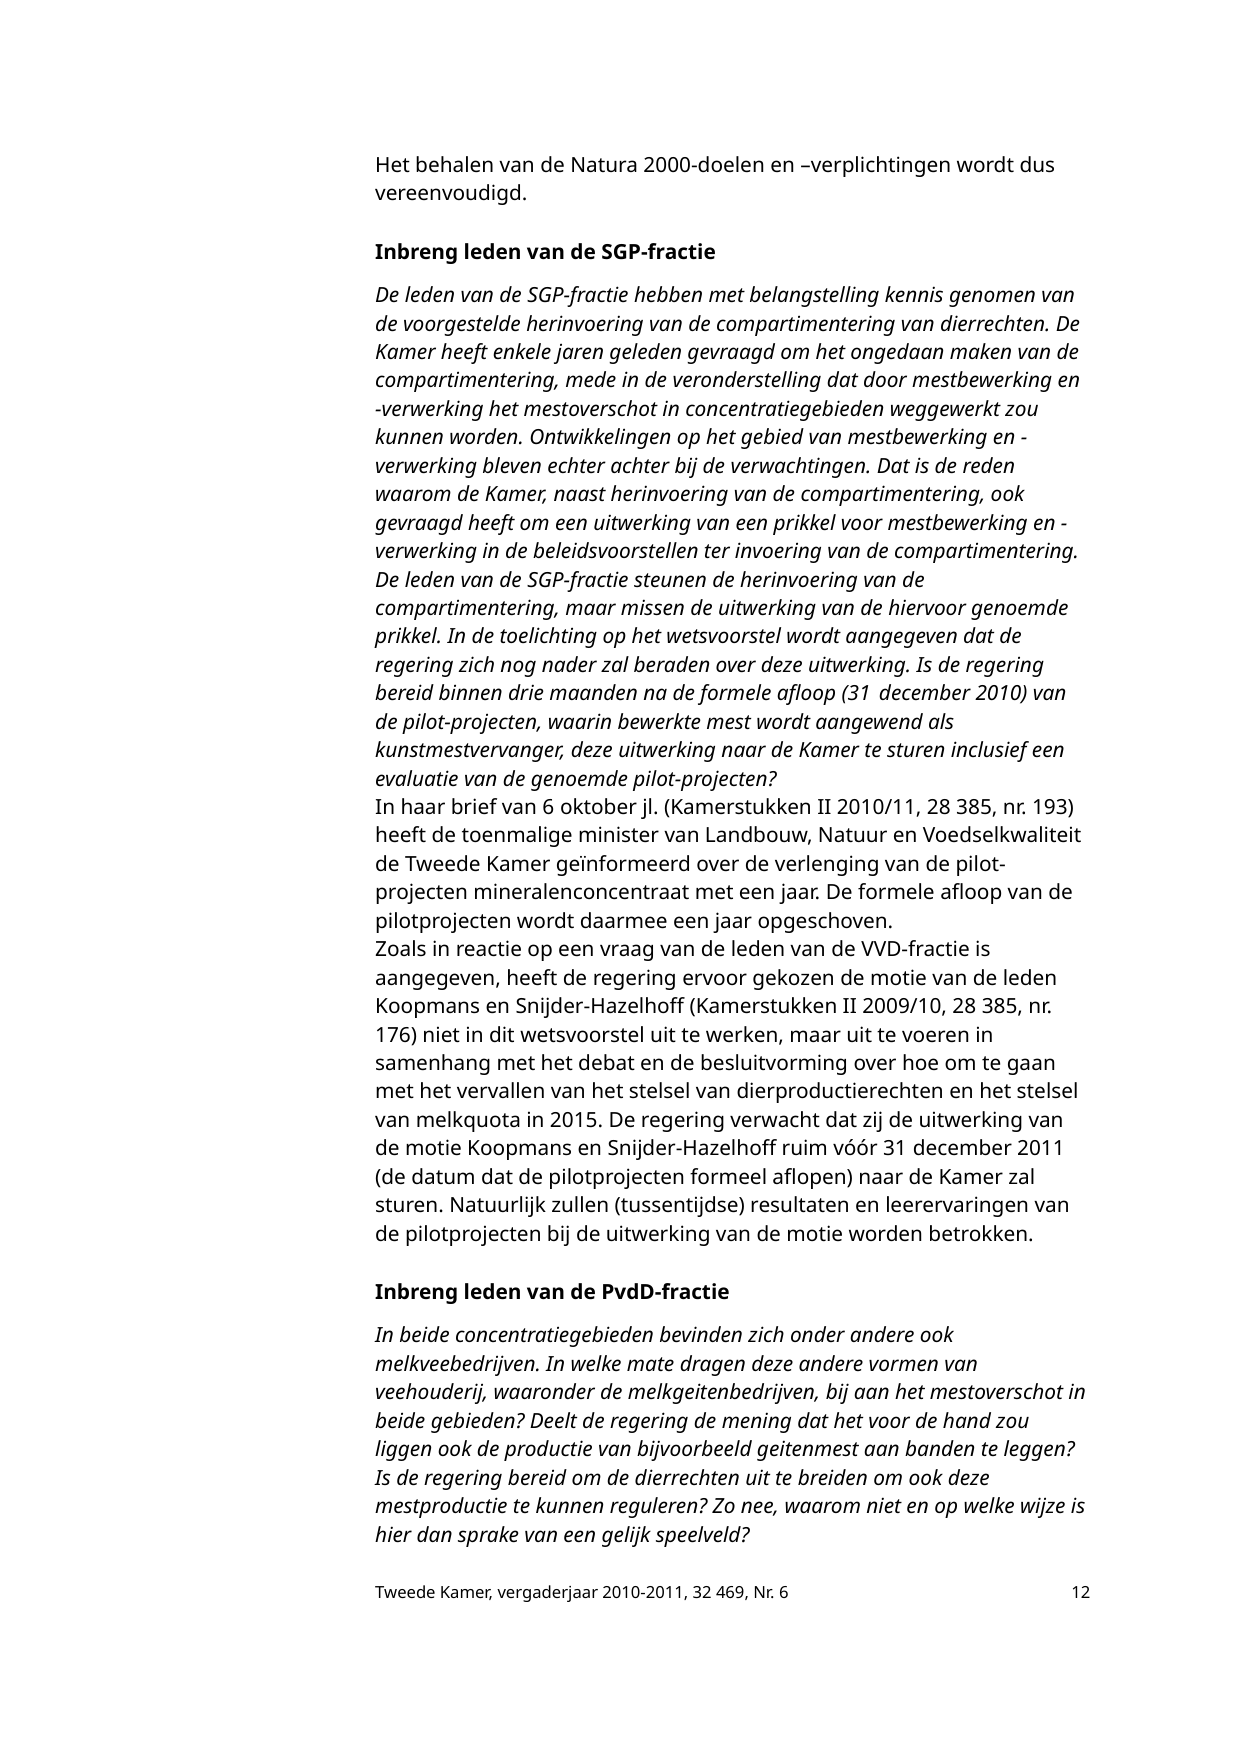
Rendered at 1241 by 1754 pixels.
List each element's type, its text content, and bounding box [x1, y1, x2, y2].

text Zoals in reactie op een vraag van de leden van de VVD-fractie is aangegeven, heeft de regering ervoor gekozen de motie van de leden Koopmans en Snijder-Hazelhoff (Kamerstukken II 2009/10, 28 385, nr. 176) niet in dit wetsvoorstel uit te werken, maar uit te voeren in samenhang met het debat en de besluitvorming over hoe om te gaan met het vervallen van het stelsel van dierproductierechten en het stelsel van melkquota in 2015. De regering verwacht dat zij de uitwerking van de motie Koopmans en Snijder-Hazelhoff ruim vóór 31 december 2011 (de datum dat de pilotprojecten formeel aflopen) naar de Kamer zal sturen. Natuurlijk zullen (tussentijdse) resultaten en leerervaringen van de pilotprojecten bij de uitwerking van de motie worden betrokken. [375, 934, 1090, 1247]
text Inbreng leden van de PvdD-fractie [375, 1277, 1090, 1306]
text De leden van de SGP-fractie hebben met belangstelling kennis genomen van de voorgestelde herinvoering van de compartimentering van dierrechten. De Kamer heeft enkele jaren geleden gevraagd om het ongedaan maken van de compartimentering, mede in de veronderstelling dat door mestbewerking en -verwerking het mestoverschot in concentratiegebieden weggewerkt zou kunnen worden. Ontwikkelingen op het gebied van mestbewerking en -verwerking bleven echter achter bij de verwachtingen. Dat is de reden waarom de Kamer, naast herinvoering van de compartimentering, ook gevraagd heeft om een uitwerking van een prikkel voor mestbewerking en -verwerking in de beleidsvoorstellen ter invoering van de compartimentering. De leden van de SGP-fractie steunen de herinvoering van de compartimentering, maar missen de uitwerking van de hiervoor genoemde prikkel. In de toelichting op het wetsvoorstel wordt aangegeven dat de regering zich nog nader zal beraden over deze uitwerking. Is de regering bereid binnen drie maanden na de formele afloop (31 december 2010) van de pilot-projecten, waarin bewerkte mest wordt aangewend als kunstmestvervanger, deze uitwerking naar de Kamer te sturen inclusief een evaluatie van de genoemde pilot-projecten? [375, 280, 1090, 792]
text Het behalen van de Natura 2000-doelen en –verplichtingen wordt dus vereenvoudigd. [375, 150, 1090, 207]
text In haar brief van 6 oktober jl. (Kamerstukken II 2010/11, 28 385, nr. 193) heeft de toenmalige minister van Landbouw, Natuur en Voedselkwaliteit de Tweede Kamer geïnformeerd over de verlenging van de pilot-projecten mineralenconcentraat met een jaar. De formele afloop van de pilotprojecten wordt daarmee een jaar opgeschoven. [375, 792, 1090, 934]
text In beide concentratiegebieden bevinden zich onder andere ook melkveebedrijven. In welke mate dragen deze andere vormen van veehouderij, waaronder de melkgeitenbedrijven, bij aan het mestoverschot in beide gebieden? Deelt de regering de mening dat het voor de hand zou liggen ook de productie van bijvoorbeeld geitenmest aan banden te leggen? Is de regering bereid om de dierrechten uit te breiden om ook deze mestproductie te kunnen reguleren? Zo nee, waarom niet en op welke wijze is hier dan sprake van een gelijk speelveld? [375, 1321, 1090, 1548]
text Inbreng leden van de SGP-fractie [375, 237, 1090, 265]
